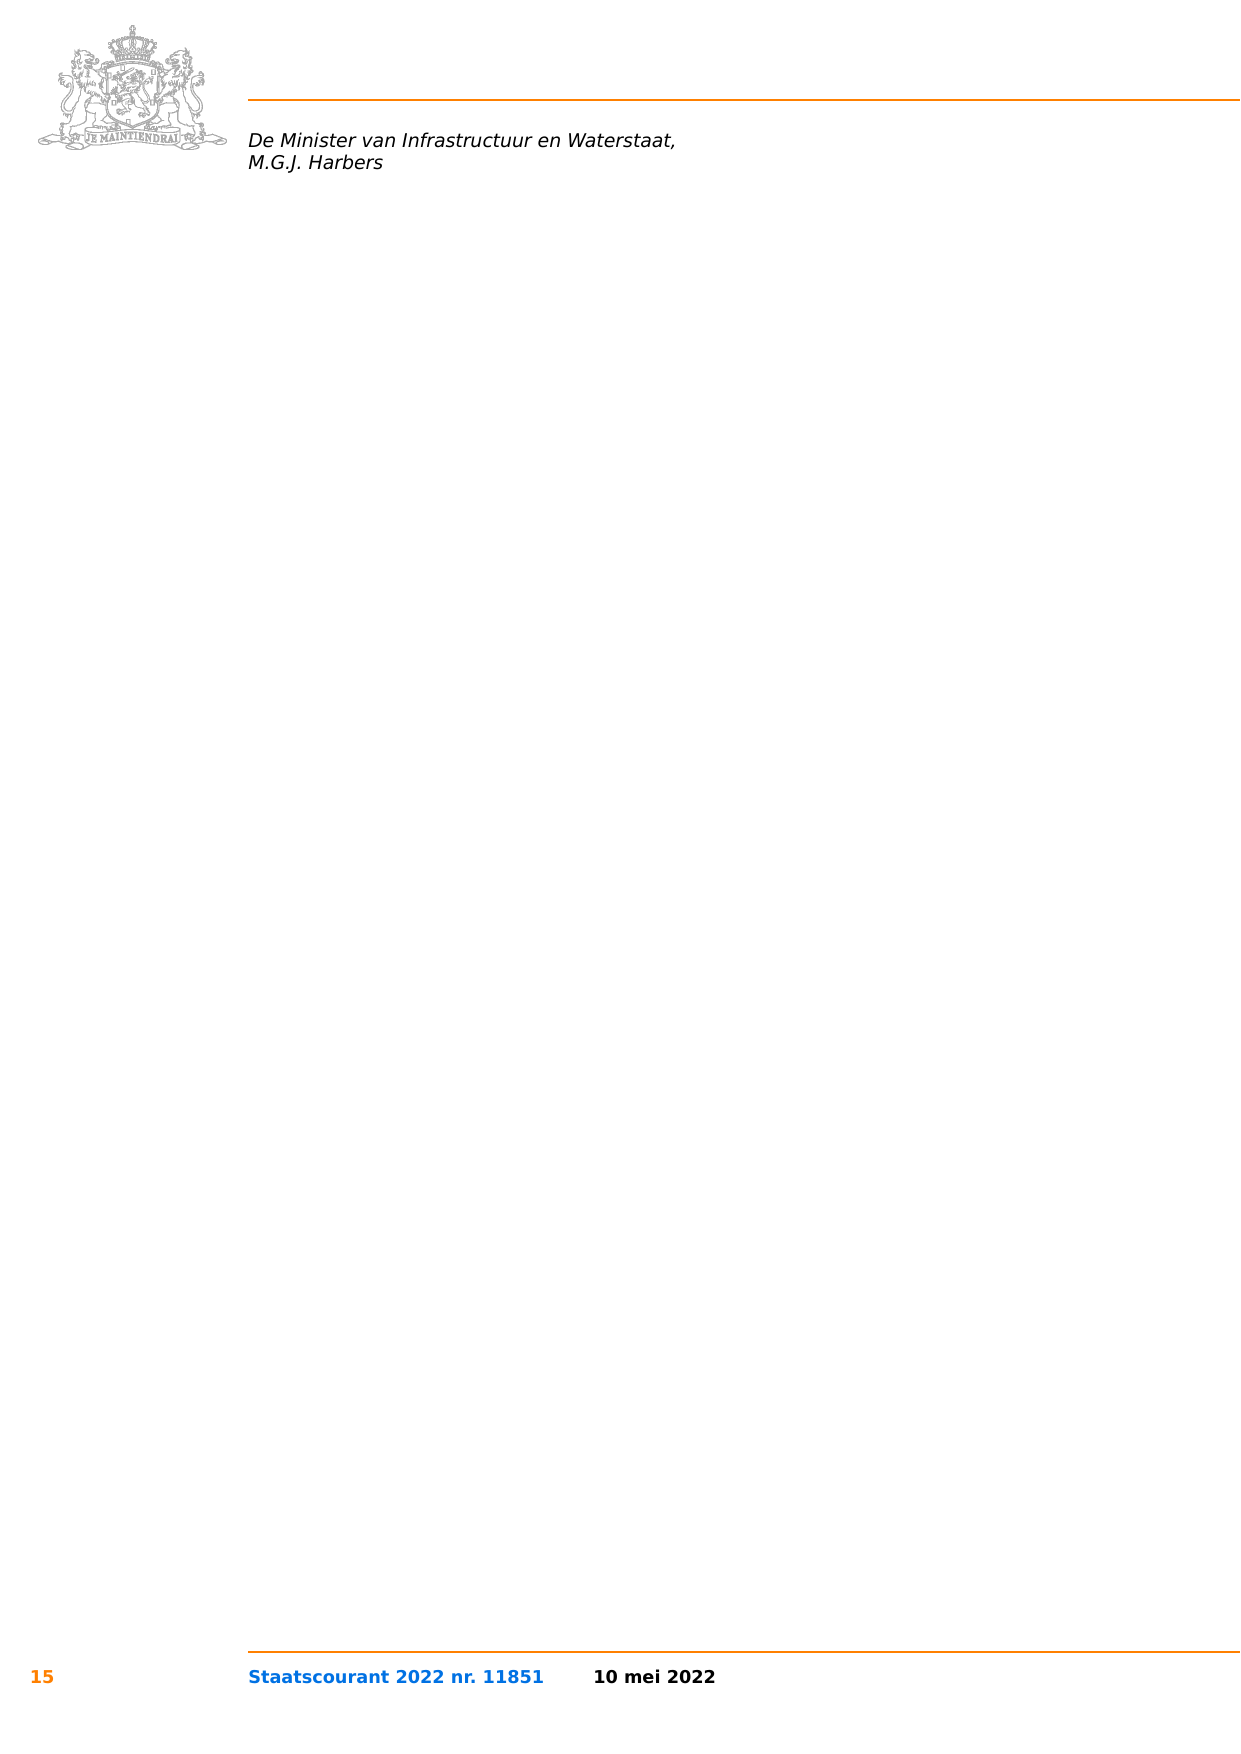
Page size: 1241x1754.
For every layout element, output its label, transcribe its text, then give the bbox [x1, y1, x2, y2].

picture [38, 25, 227, 150]
text De Minister van Infrastructuur en Waterstaat, M.G.J. Harbers [248, 130, 1163, 174]
